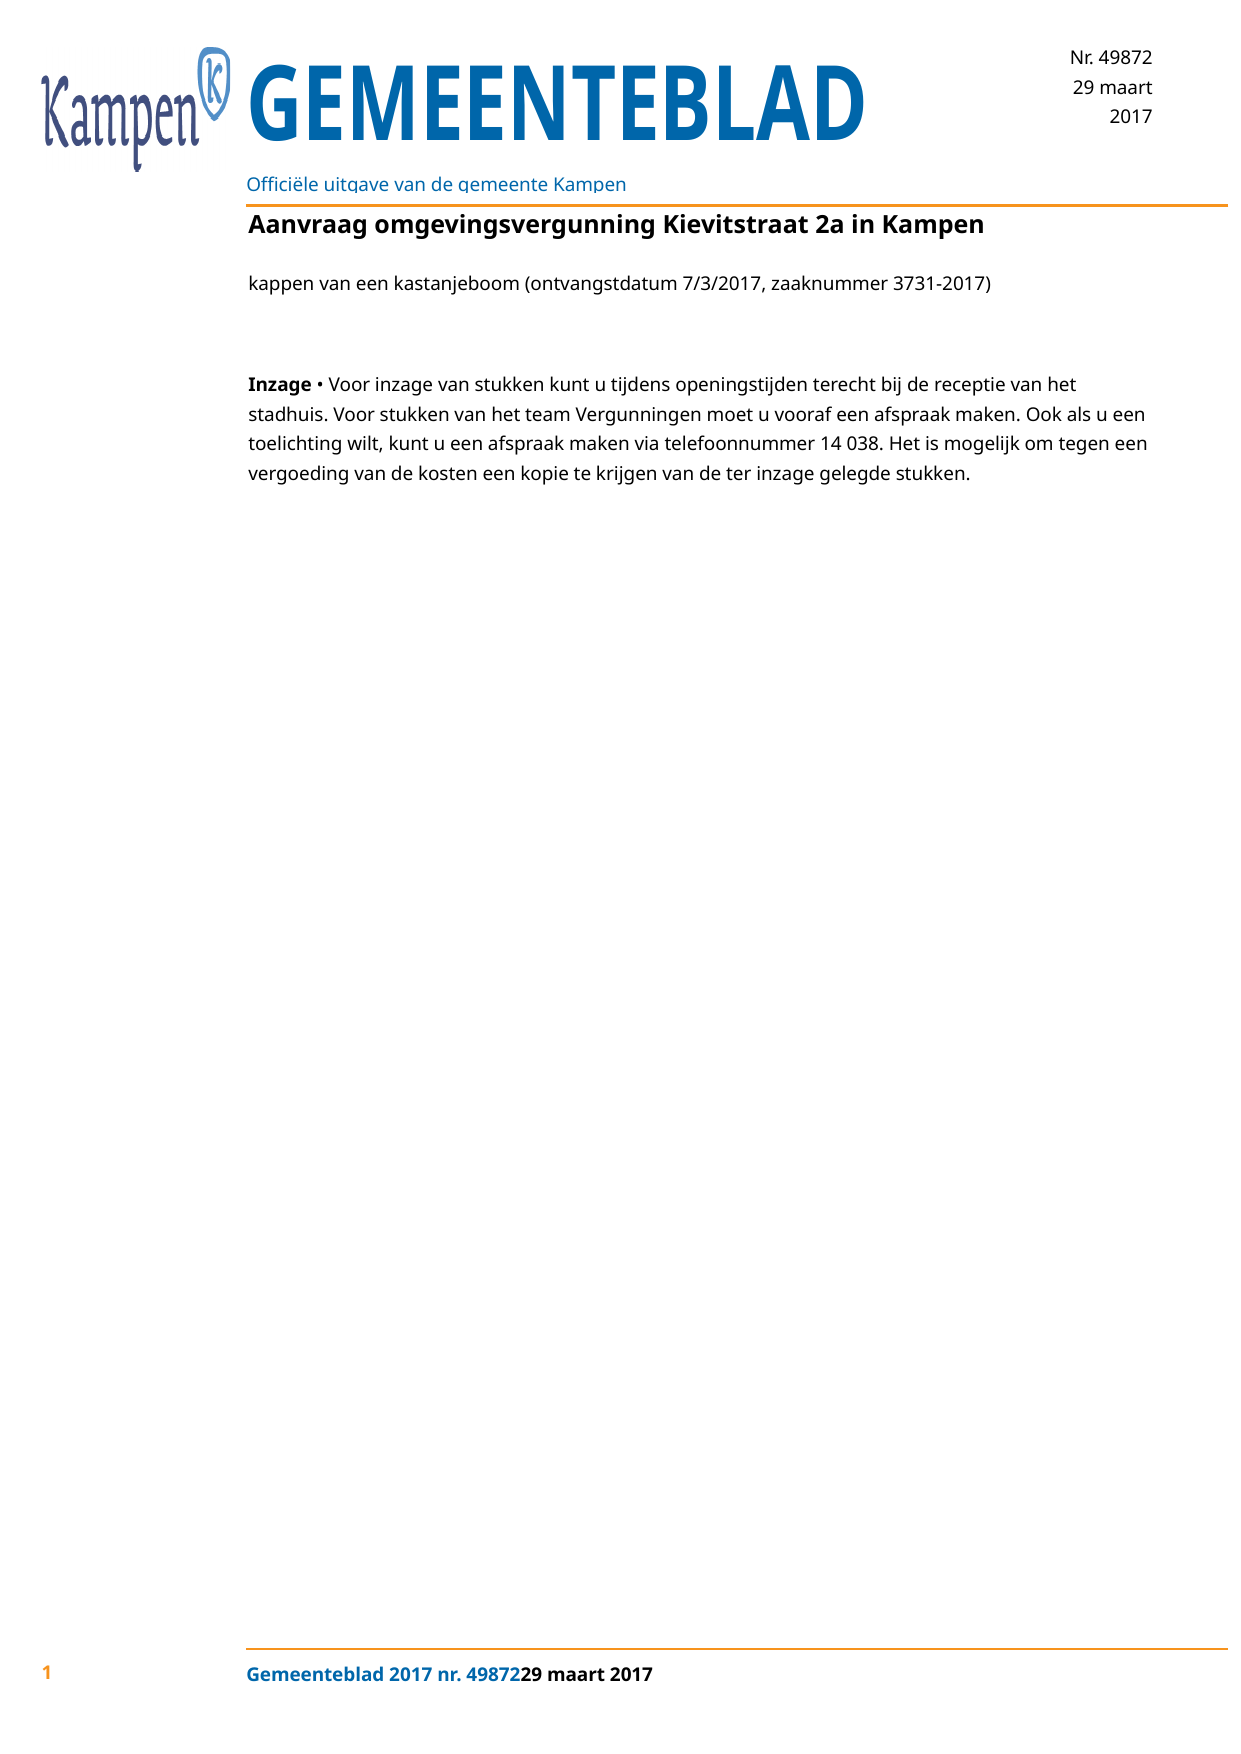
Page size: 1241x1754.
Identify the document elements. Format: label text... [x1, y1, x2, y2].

text Inzage • Voor inzage van stukken kunt u tijdens openingstijden terecht bij de receptie van het stadhuis. Voor stukken van het team Vergunningen moet u vooraf een afspraak maken. Ook als u een toelichting wilt, kunt u een afspraak maken via telefoonnummer 14 038. Het is mogelijk om tegen een vergoeding van de kosten een kopie te krijgen van de ter inzage gelegde stukken. [248, 371, 1152, 486]
picture [41, 47, 231, 172]
text Aanvraag omgevingsvergunning Kievitstraat 2a in Kampen [248, 207, 1152, 241]
text kappen van een kastanjeboom (ontvangstdatum 7/3/2017, zaaknummer 3731-2017) [248, 270, 1152, 296]
